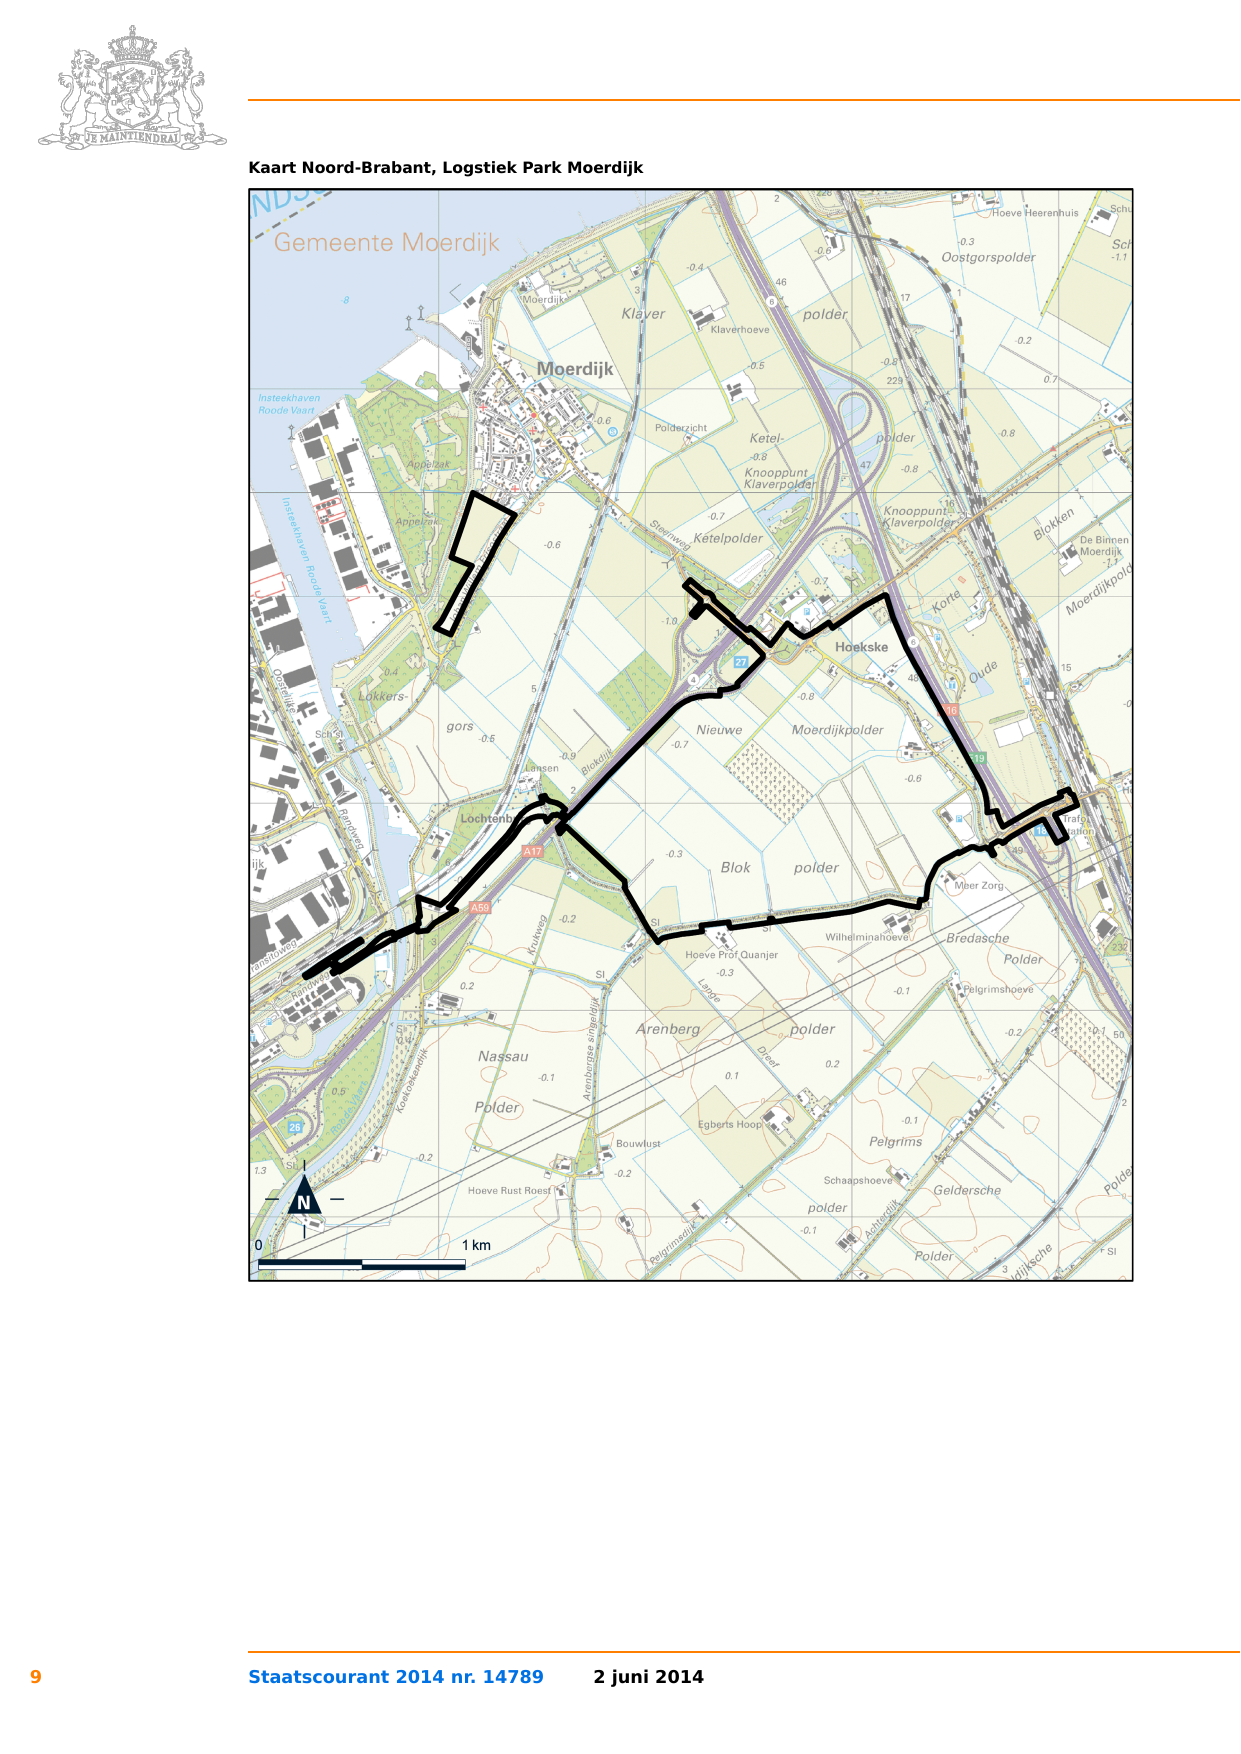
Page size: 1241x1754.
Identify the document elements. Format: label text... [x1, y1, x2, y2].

picture [38, 25, 227, 150]
picture [248, 188, 1134, 1282]
text Kaart Noord-Brabant, Logstiek Park Moerdijk [248, 159, 1134, 177]
